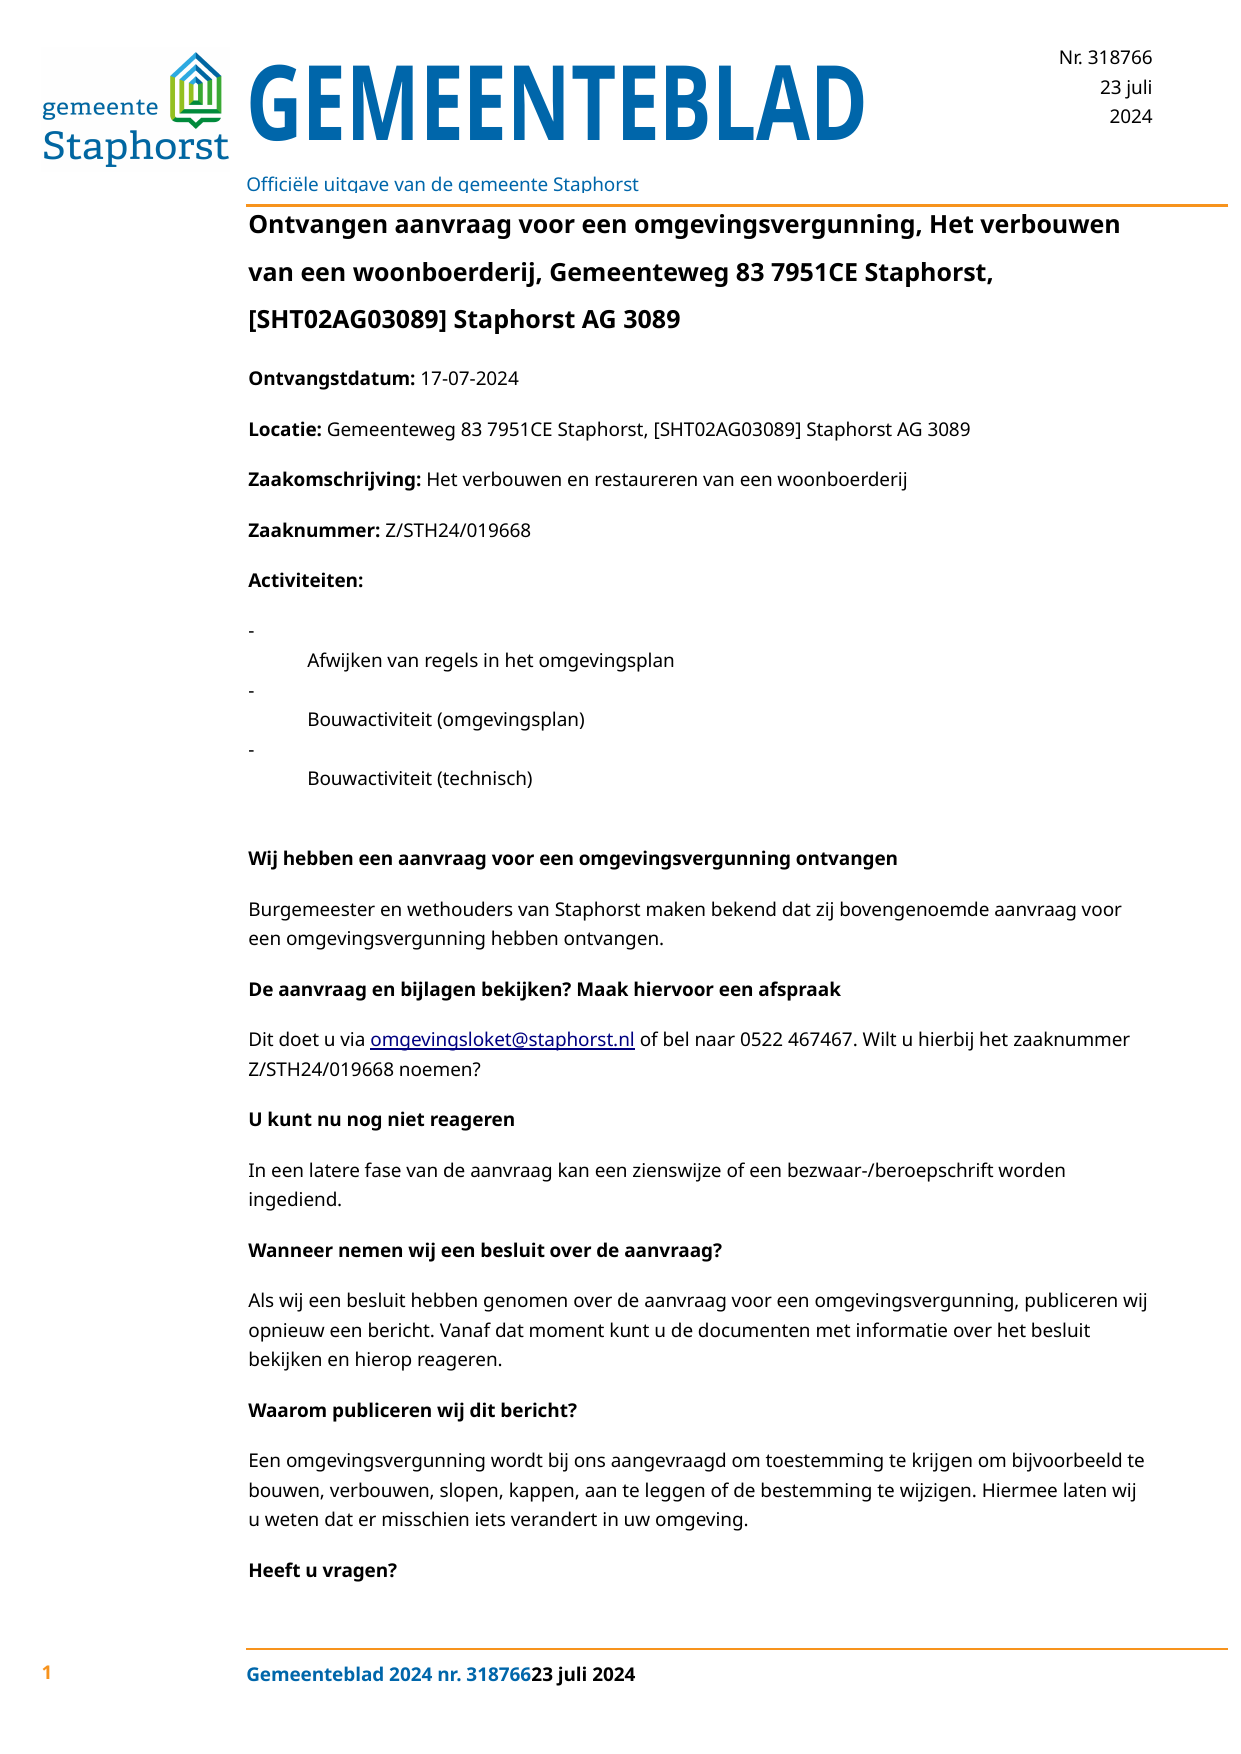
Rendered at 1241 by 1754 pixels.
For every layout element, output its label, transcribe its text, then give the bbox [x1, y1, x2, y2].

text Wij hebben een aanvraag voor een omgevingsvergunning ontvangen [248, 846, 1152, 871]
list Afwijken van regels in het omgevingsplan [248, 647, 1152, 673]
picture [41, 47, 231, 172]
text Wanneer nemen wij een besluit over de aanvraag? [248, 1237, 1152, 1262]
list Bouwactiviteit (technisch) [248, 766, 1152, 791]
text U kunt nu nog niet reageren [248, 1106, 1152, 1132]
text In een latere fase van de aanvraag kan een zienswijze of een bezwaar-/beroepschrift worden ingediend. [248, 1157, 1152, 1212]
text Burgemeester en wethouders van Staphorst maken bekend dat zij bovengenoemde aanvraag voor een omgevingsvergunning hebben ontvangen. [248, 896, 1152, 951]
text De aanvraag en bijlagen bekijken? Maak hiervoor een afspraak [248, 976, 1152, 1002]
text Dit doet u via omgevingsloket@staphorst.nl of bel naar 0522 467467. Wilt u hierbij het zaaknummer Z/STH24/019668 noemen? [248, 1026, 1152, 1082]
text Waarom publiceren wij dit bericht? [248, 1397, 1152, 1422]
text Ontvangen aanvraag voor een omgevingsvergunning, Het verbouwen van een woonboerderij, Gemeenteweg 83 7951CE Staphorst, [SHT02AG03089] Staphorst AG 3089 [248, 207, 1152, 336]
text Heeft u vragen? [248, 1557, 1152, 1582]
text Als wij een besluit hebben genomen over de aanvraag voor een omgevingsvergunning, publiceren wij opnieuw een bericht. Vanaf dat moment kunt u de documenten met informatie over het besluit bekijken en hierop reageren. [248, 1287, 1152, 1372]
text Zaakomschrijving: Het verbouwen en restaureren van een woonboerderij [248, 466, 1152, 492]
text Activiteiten: [248, 567, 1152, 593]
text Zaaknummer: Z/STH24/019668 [248, 517, 1152, 542]
text Een omgevingsvergunning wordt bij ons aangevraagd om toestemming te krijgen om bijvoorbeeld te bouwen, verbouwen, slopen, kappen, aan te leggen of de bestemming te wijzigen. Hiermee laten wij u weten dat er misschien iets verandert in uw omgeving. [248, 1447, 1152, 1532]
text Locatie: Gemeenteweg 83 7951CE Staphorst, [SHT02AG03089] Staphorst AG 3089 [248, 416, 1152, 442]
text Ontvangstdatum: 17-07-2024 [248, 366, 1152, 391]
list Bouwactiviteit (omgevingsplan) [248, 706, 1152, 732]
